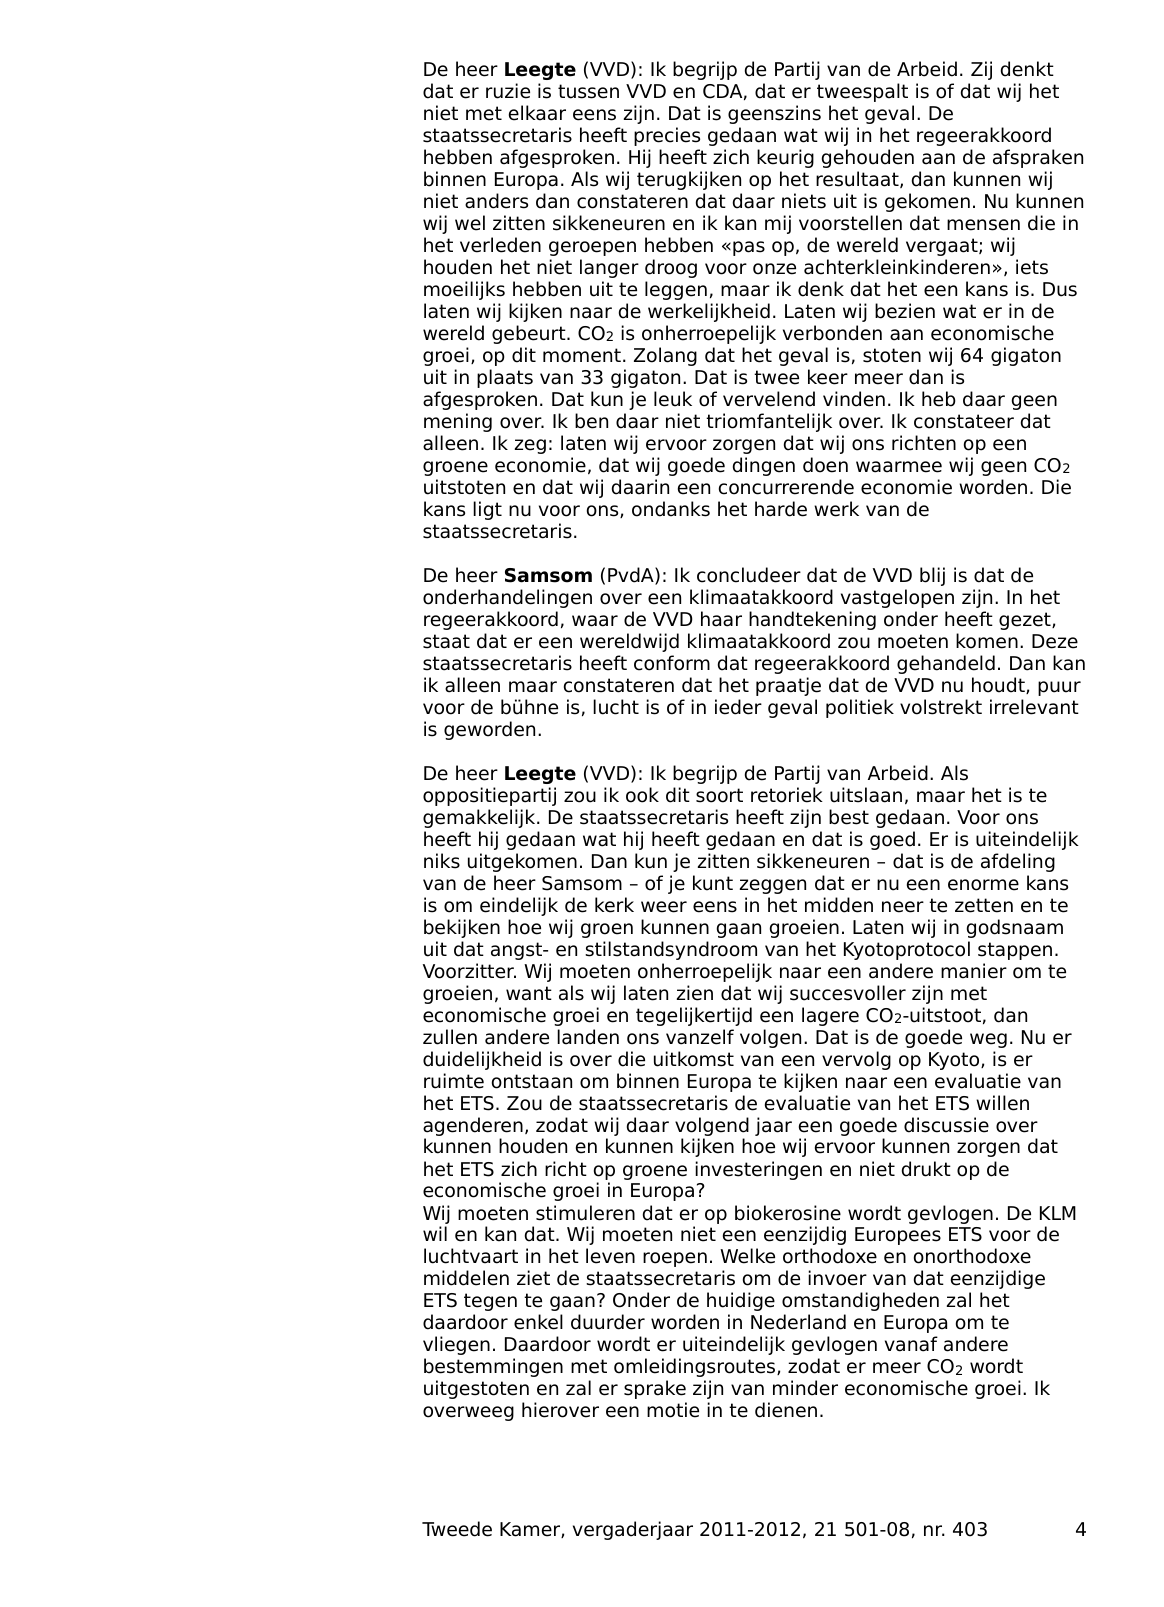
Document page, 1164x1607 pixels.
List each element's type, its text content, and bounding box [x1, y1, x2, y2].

text Wij moeten stimuleren dat er op biokerosine wordt gevlogen. De KLM wil en kan dat. Wij moeten niet een eenzijdig Europees ETS voor de luchtvaart in het leven roepen. Welke orthodoxe en onorthodoxe middelen ziet de staatssecretaris om de invoer van dat eenzijdige ETS tegen te gaan? Onder de huidige omstandigheden zal het daardoor enkel duurder worden in Nederland en Europa om te vliegen. Daardoor wordt er uiteindelijk gevlogen vanaf andere bestemmingen met omleidingsroutes, zodat er meer CO2 wordt uitgestoten en zal er sprake zijn van minder economische groei. Ik overweeg hierover een motie in te dienen. [422, 1202, 1087, 1422]
text De heer Samsom (PvdA): Ik concludeer dat de VVD blij is dat de onderhandelingen over een klimaatakkoord vastgelopen zijn. In het regeerakkoord, waar de VVD haar handtekening onder heeft gezet, staat dat er een wereldwijd klimaatakkoord zou moeten komen. Deze staatssecretaris heeft conform dat regeerakkoord gehandeld. Dan kan ik alleen maar constateren dat het praatje dat de VVD nu houdt, puur voor de bühne is, lucht is of in ieder geval politiek volstrekt irrelevant is geworden. [422, 565, 1087, 741]
text De heer Leegte (VVD): Ik begrijp de Partij van Arbeid. Als oppositiepartij zou ik ook dit soort retoriek uitslaan, maar het is te gemakkelijk. De staatssecretaris heeft zijn best gedaan. Voor ons heeft hij gedaan wat hij heeft gedaan en dat is goed. Er is uiteindelijk niks uitgekomen. Dan kun je zitten sikkeneuren – dat is de afdeling van de heer Samsom – of je kunt zeggen dat er nu een enorme kans is om eindelijk de kerk weer eens in het midden neer te zetten en te bekijken hoe wij groen kunnen gaan groeien. Laten wij in godsnaam uit dat angst- en stilstandsyndroom van het Kyotoprotocol stappen. [422, 763, 1087, 961]
text Voorzitter. Wij moeten onherroepelijk naar een andere manier om te groeien, want als wij laten zien dat wij succesvoller zijn met economische groei en tegelijkertijd een lagere CO2-uitstoot, dan zullen andere landen ons vanzelf volgen. Dat is de goede weg. Nu er duidelijkheid is over die uitkomst van een vervolg op Kyoto, is er ruimte ontstaan om binnen Europa te kijken naar een evaluatie van het ETS. Zou de staatssecretaris de evaluatie van het ETS willen agenderen, zodat wij daar volgend jaar een goede discussie over kunnen houden en kunnen kijken hoe wij ervoor kunnen zorgen dat het ETS zich richt op groene investeringen en niet drukt op de economische groei in Europa? [422, 961, 1087, 1202]
text De heer Leegte (VVD): Ik begrijp de Partij van de Arbeid. Zij denkt dat er ruzie is tussen VVD en CDA, dat er tweespalt is of dat wij het niet met elkaar eens zijn. Dat is geenszins het geval. De staatssecretaris heeft precies gedaan wat wij in het regeerakkoord hebben afgesproken. Hij heeft zich keurig gehouden aan de afspraken binnen Europa. Als wij terugkijken op het resultaat, dan kunnen wij niet anders dan constateren dat daar niets uit is gekomen. Nu kunnen wij wel zitten sikkeneuren en ik kan mij voorstellen dat mensen die in het verleden geroepen hebben «pas op, de wereld vergaat; wij houden het niet langer droog voor onze achterkleinkinderen», iets moeilijks hebben uit te leggen, maar ik denk dat het een kans is. Dus laten wij kijken naar de werkelijkheid. Laten wij bezien wat er in de wereld gebeurt. CO2 is onherroepelijk verbonden aan economische groei, op dit moment. Zolang dat het geval is, stoten wij 64 gigaton uit in plaats van 33 gigaton. Dat is twee keer meer dan is afgesproken. Dat kun je leuk of vervelend vinden. Ik heb daar geen mening over. Ik ben daar niet triomfantelijk over. Ik constateer dat alleen. Ik zeg: laten wij ervoor zorgen dat wij ons richten op een groene economie, dat wij goede dingen doen waarmee wij geen CO2 uitstoten en dat wij daarin een concurrerende economie worden. Die kans ligt nu voor ons, ondanks het harde werk van de staatssecretaris. [422, 59, 1087, 543]
